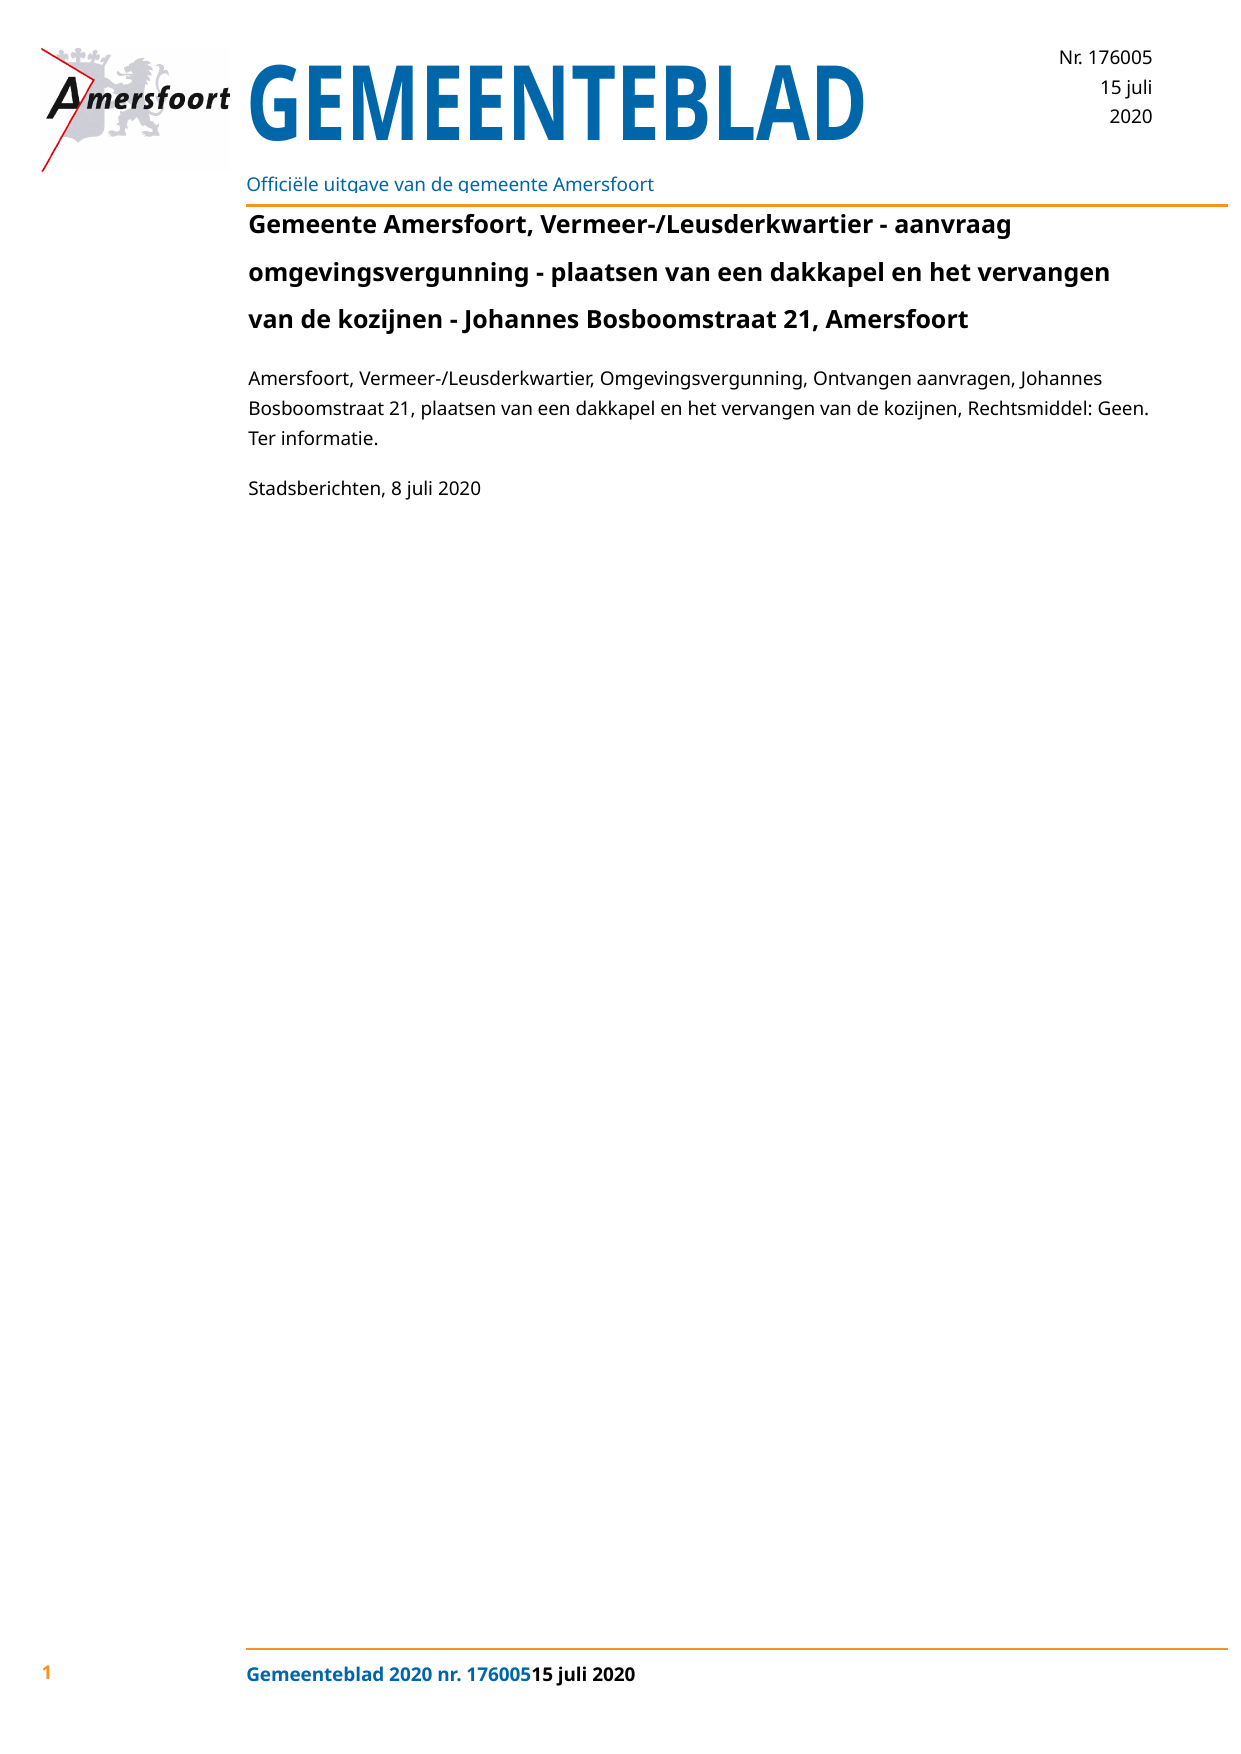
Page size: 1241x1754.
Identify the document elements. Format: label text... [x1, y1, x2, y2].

text Stadsberichten, 8 juli 2020 [248, 475, 1152, 501]
text Amersfoort, Vermeer-/Leusderkwartier, Omgevingsvergunning, Ontvangen aanvragen, Johannes Bosboomstraat 21, plaatsen van een dakkapel en het vervangen van de kozijnen, Rechtsmiddel: Geen. Ter informatie. [248, 366, 1152, 450]
text Gemeente Amersfoort, Vermeer-/Leusderkwartier - aanvraag omgevingsvergunning - plaatsen van een dakkapel en het vervangen van de kozijnen - Johannes Bosboomstraat 21, Amersfoort [248, 207, 1152, 336]
picture [41, 47, 231, 172]
